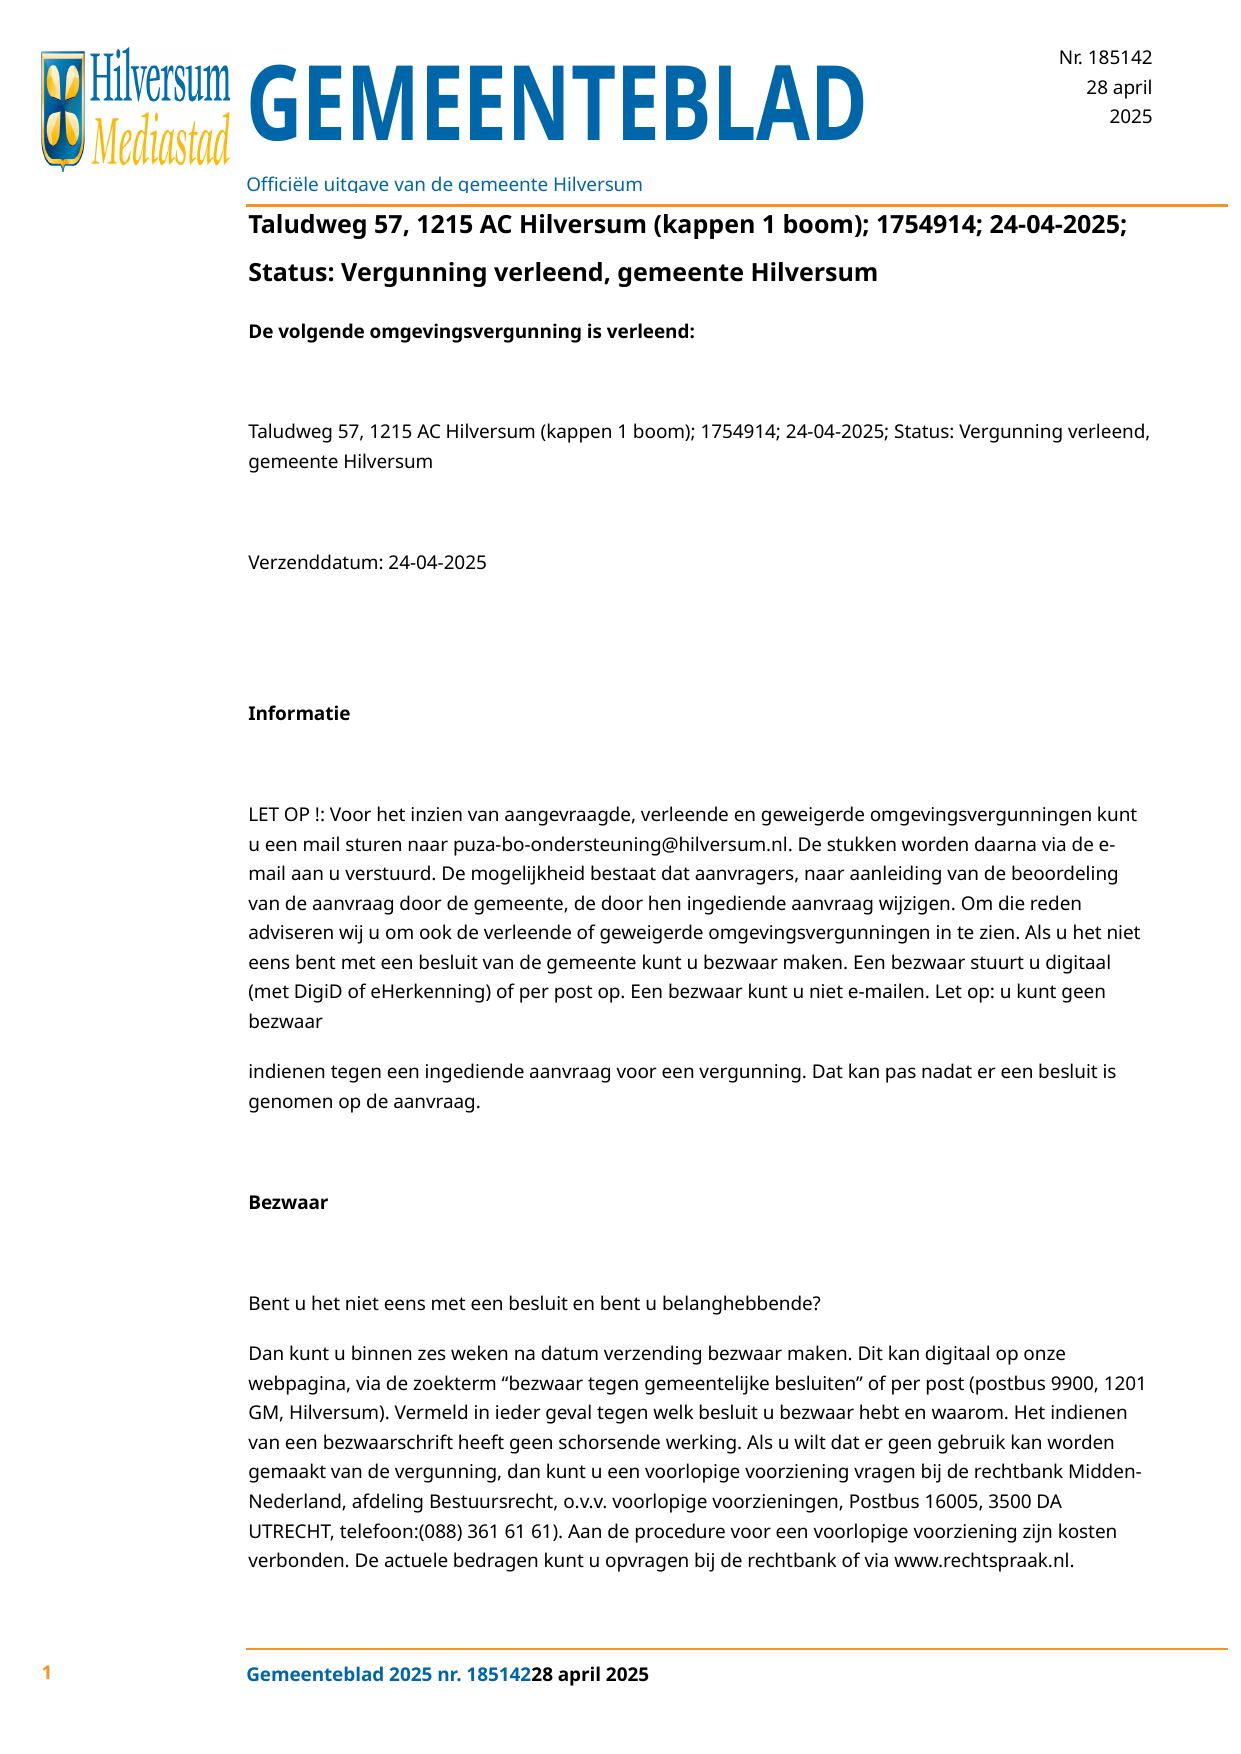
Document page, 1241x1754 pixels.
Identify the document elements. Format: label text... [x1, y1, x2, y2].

picture [41, 47, 231, 172]
text Taludweg 57, 1215 AC Hilversum (kappen 1 boom); 1754914; 24-04-2025; Status: Vergunning verleend, gemeente Hilversum [248, 207, 1152, 288]
text Bezwaar [248, 1189, 1152, 1215]
text De volgende omgevingsvergunning is verleend: [248, 318, 1152, 344]
text Verzenddatum: 24-04-2025 [248, 549, 1152, 575]
text Taludweg 57, 1215 AC Hilversum (kappen 1 boom); 1754914; 24-04-2025; Status: Vergunning verleend, gemeente Hilversum [248, 419, 1152, 474]
text indienen tegen een ingediende aanvraag voor een vergunning. Dat kan pas nadat er een besluit is genomen op de aanvraag. [248, 1059, 1152, 1114]
text Bent u het niet eens met een besluit en bent u belanghebbende? [248, 1290, 1152, 1316]
text LET OP !: Voor het inzien van aangevraagde, verleende en geweigerde omgevingsvergunningen kunt u een mail sturen naar puza-bo-ondersteuning@hilversum.nl. De stukken worden daarna via de e-mail aan u verstuurd. De mogelijkheid bestaat dat aanvragers, naar aanleiding van de beoordeling van de aanvraag door de gemeente, de door hen ingediende aanvraag wijzigen. Om die reden adviseren wij u om ook de verleende of geweigerde omgevingsvergunningen in te zien. Als u het niet eens bent met een besluit van de gemeente kunt u bezwaar maken. Een bezwaar stuurt u digitaal (met DigiD of eHerkenning) of per post op. Een bezwaar kunt u niet e-mailen. Let op: u kunt geen bezwaar [248, 801, 1152, 1034]
text Dan kunt u binnen zes weken na datum verzending bezwaar maken. Dit kan digitaal op onze webpagina, via de zoekterm “bezwaar tegen gemeentelijke besluiten” of per post (postbus 9900, 1201 GM, Hilversum). Vermeld in ieder geval tegen welk besluit u bezwaar hebt en waarom. Het indienen van een bezwaarschrift heeft geen schorsende werking. Als u wilt dat er geen gebruik kan worden gemaakt van de vergunning, dan kunt u een voorlopige voorziening vragen bij de rechtbank Midden-Nederland, afdeling Bestuursrecht, o.v.v. voorlopige voorzieningen, Postbus 16005, 3500 DA UTRECHT, telefoon:(088) 361 61 61). Aan de procedure voor een voorlopige voorziening zijn kosten verbonden. De actuele bedragen kunt u opvragen bij de rechtbank of via www.rechtspraak.nl. [248, 1340, 1152, 1573]
text Informatie [248, 700, 1152, 726]
